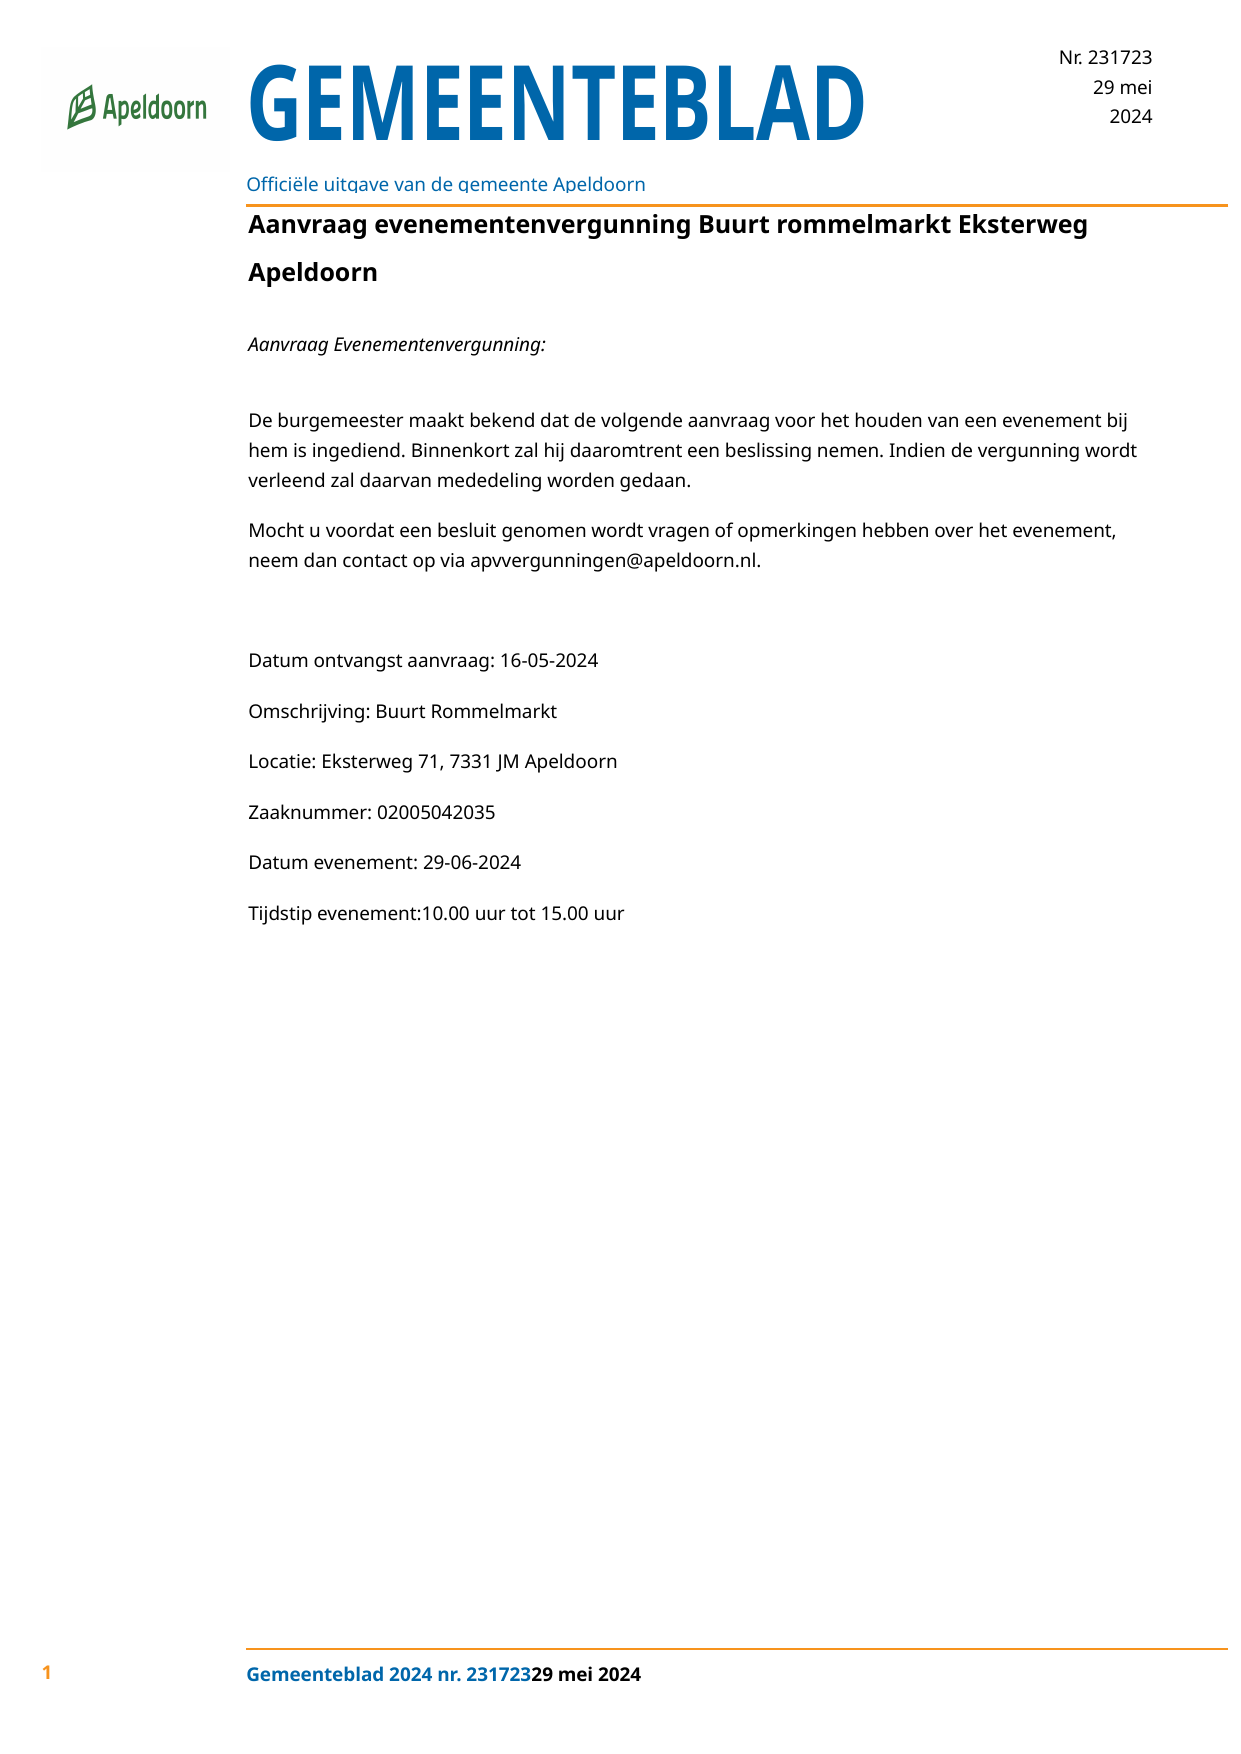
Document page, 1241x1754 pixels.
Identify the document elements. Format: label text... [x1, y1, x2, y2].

text Datum evenement: 29-06-2024 [248, 849, 1152, 875]
text Datum ontvangst aanvraag: 16-05-2024 [248, 648, 1152, 673]
text Locatie: Eksterweg 71, 7331 JM Apeldoorn [248, 748, 1152, 774]
text Zaaknummer: 02005042035 [248, 799, 1152, 824]
text Mocht u voordat een besluit genomen wordt vragen of opmerkingen hebben over het evenement, neem dan contact op via apvvergunningen@apeldoorn.nl. [248, 517, 1152, 572]
text Tijdstip evenement:10.00 uur tot 15.00 uur [248, 900, 1152, 925]
picture [41, 47, 231, 172]
text Aanvraag Evenementenvergunning: [248, 331, 1152, 357]
text Aanvraag evenementenvergunning Buurt rommelmarkt Eksterweg Apeldoorn [248, 207, 1152, 288]
text Omschrijving: Buurt Rommelmarkt [248, 698, 1152, 724]
text De burgemeester maakt bekend dat de volgende aanvraag voor het houden van een evenement bij hem is ingediend. Binnenkort zal hij daaromtrent een beslissing nemen. Indien de vergunning wordt verleend zal daarvan mededeling worden gedaan. [248, 408, 1152, 492]
